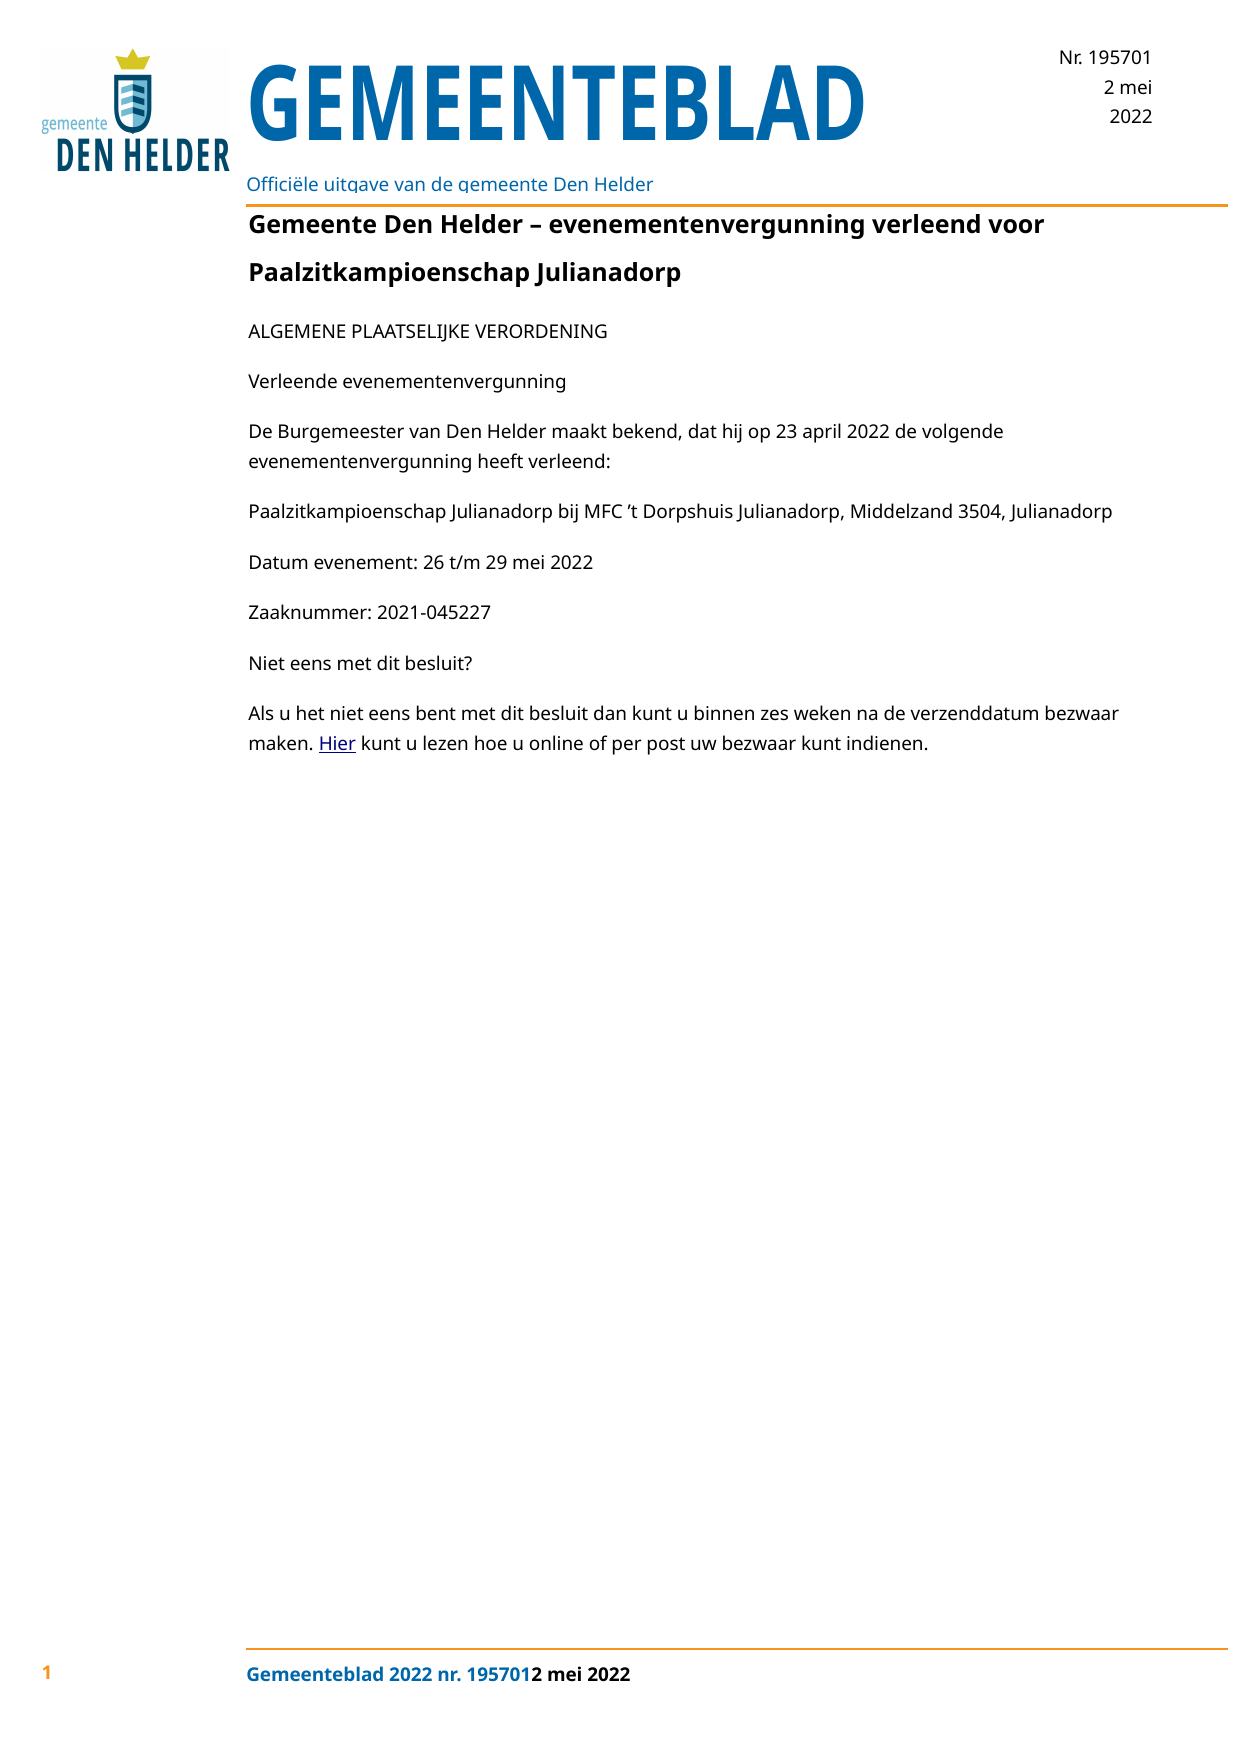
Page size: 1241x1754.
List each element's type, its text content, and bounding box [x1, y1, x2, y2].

text Verleende evenementenvergunning [248, 368, 1152, 394]
text Zaaknummer: 2021-045227 [248, 599, 1152, 625]
text Niet eens met dit besluit? [248, 650, 1152, 676]
picture [63, 144, 68, 165]
picture [220, 160, 224, 172]
text Paalzitkampioenschap Julianadorp bij MFC ’t Dorpshuis Julianadorp, Middelzand 3504, Julianadorp [248, 499, 1152, 524]
text Datum evenement: 26 t/m 29 mei 2022 [248, 549, 1152, 575]
picture [130, 157, 135, 172]
text Als u het niet eens bent met dit besluit dan kunt u binnen zes weken na de verzenddatum bezwaar maken. Hier kunt u lezen hoe u online of per post uw bezwaar kunt indienen. [248, 700, 1152, 756]
text Gemeente Den Helder – evenementenvergunning verleend voor Paalzitkampioenschap Julianadorp [248, 207, 1152, 288]
picture [182, 144, 187, 165]
text ALGEMENE PLAATSELIJKE VERORDENING [248, 318, 1152, 344]
text De Burgemeester van Den Helder maakt bekend, dat hij op 23 april 2022 de volgende evenementenvergunning heeft verleend: [248, 419, 1152, 474]
picture [100, 154, 106, 172]
picture [41, 47, 231, 172]
